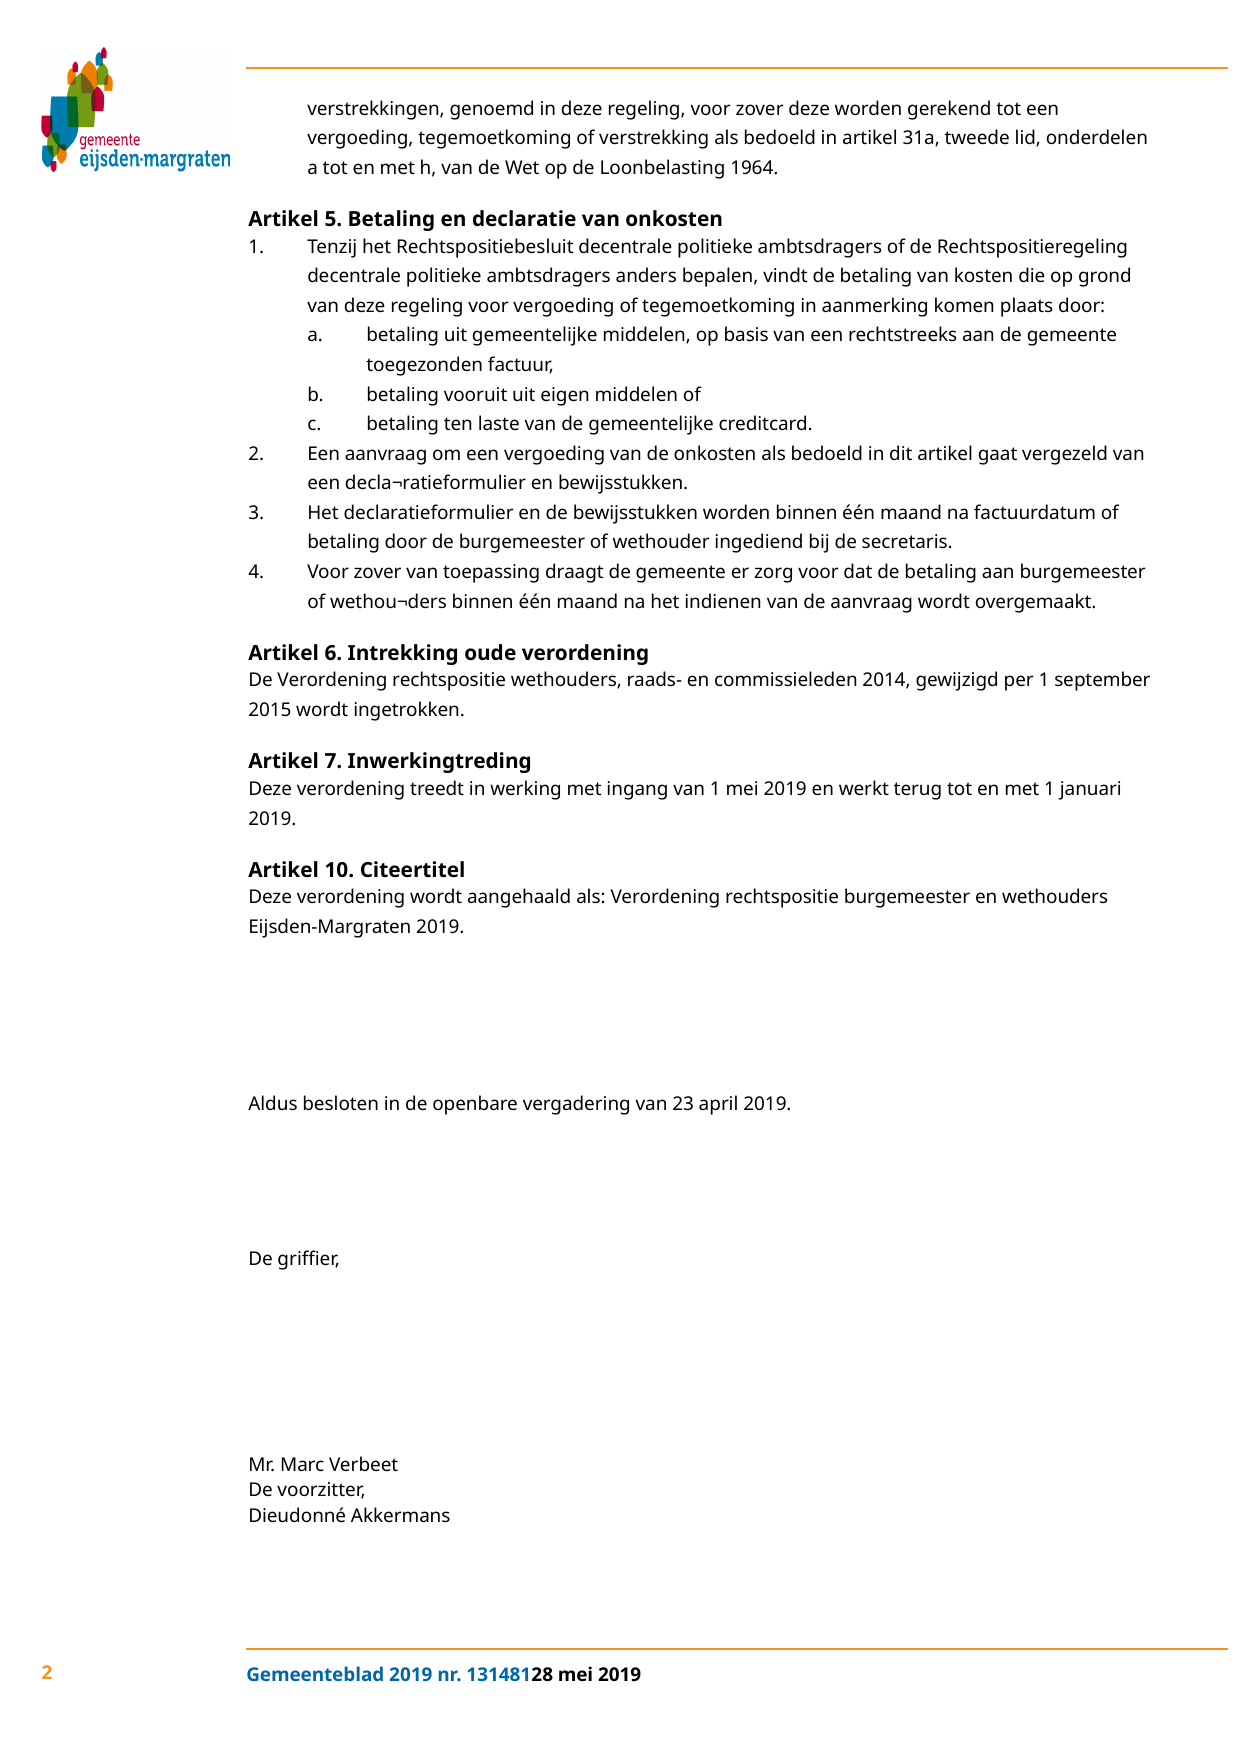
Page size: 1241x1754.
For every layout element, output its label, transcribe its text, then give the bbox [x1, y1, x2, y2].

text Aldus besloten in de openbare vergadering van 23 april 2019. [248, 1091, 1152, 1116]
list betaling uit gemeentelijke middelen, op basis van een rechtstreeks aan de gemeente toegezonden factuur, [307, 322, 1152, 377]
picture [41, 47, 231, 172]
text Dieudonné Akkermans [248, 1502, 1152, 1528]
text De voorzitter, [248, 1477, 1152, 1502]
list Voor zover van toepassing draagt de gemeente er zorg voor dat de betaling aan burgemeester of wethou¬ders binnen één maand na het indienen van de aanvraag wordt overgemaakt. [248, 558, 1152, 613]
list Tenzij het Rechtspositiebesluit decentrale politieke ambtsdragers of de Rechtspositieregeling decentrale politieke ambtsdragers anders bepalen, vindt de betaling van kosten die op grond van deze regeling voor vergoeding of tegemoetkoming in aanmerking komen plaats door: [248, 233, 1152, 318]
list Het declaratieformulier en de bewijsstukken worden binnen één maand na factuurdatum of betaling door de burgemeester of wethouder ingediend bij de secretaris. [248, 499, 1152, 554]
text Deze verordening treedt in werking met ingang van 1 mei 2019 en werkt terug tot en met 1 januari 2019. [248, 775, 1152, 830]
list Een aanvraag om een vergoeding van de onkosten als bedoeld in dit artikel gaat vergezeld van een decla¬ratieformulier en bewijsstukken. [248, 440, 1152, 495]
list betaling ten laste van de gemeentelijke creditcard. [307, 410, 1152, 436]
text Artikel 5. Betaling en declaratie van onkosten [248, 204, 1152, 233]
text De Verordening rechtspositie wethouders, raads- en commissieleden 2014, gewijzigd per 1 september 2015 wordt ingetrokken. [248, 667, 1152, 722]
text Deze verordening wordt aangehaald als: Verordening rechtspositie burgemeester en wethouders Eijsden-Margraten 2019. [248, 883, 1152, 939]
text Artikel 7. Inwerkingtreding [248, 747, 1152, 775]
text De griffier, [248, 1245, 1152, 1271]
text Mr. Marc Verbeet [248, 1451, 1152, 1477]
list verstrekkingen, genoemd in deze regeling, voor zover deze worden gerekend tot een vergoeding, tegemoetkoming of verstrekking als bedoeld in artikel 31a, tweede lid, onderdelen a tot en met h, van de Wet op de Loonbelasting 1964. [248, 95, 1152, 180]
text Artikel 10. Citeertitel [248, 855, 1152, 883]
text Artikel 6. Intrekking oude verordening [248, 638, 1152, 667]
list betaling vooruit uit eigen middelen of [307, 381, 1152, 406]
